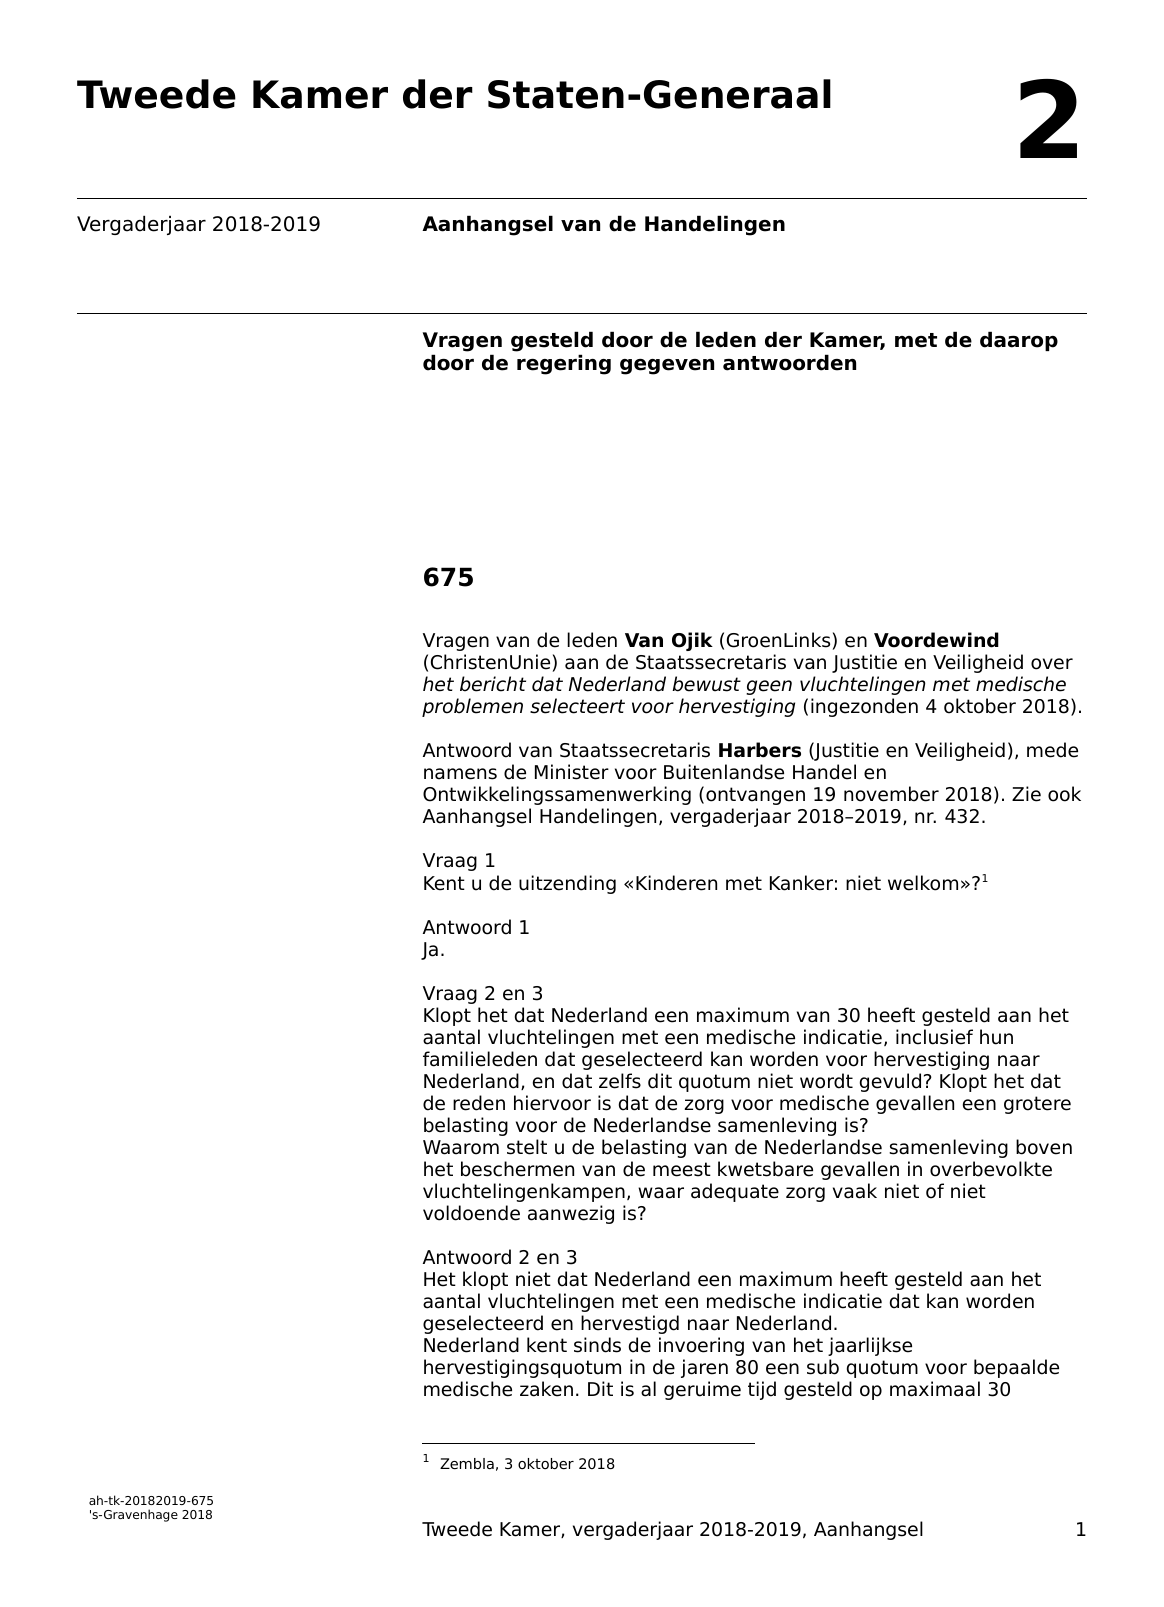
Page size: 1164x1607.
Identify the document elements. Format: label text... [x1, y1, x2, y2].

text Vraag 1 [422, 850, 1087, 872]
text Het klopt niet dat Nederland een maximum heeft gesteld aan het aantal vluchtelingen met een medische indicatie dat kan worden geselecteerd en hervestigd naar Nederland. [422, 1269, 1087, 1334]
table_cell Vragen gesteld door de leden der Kamer, met de daarop door de regering gegeven antwoorden [422, 314, 1087, 375]
text Zembla, 3 oktober 2018 [422, 1452, 1087, 1474]
text Nederland kent sinds de invoering van het jaarlijkse hervestigingsquotum in de jaren 80 een sub quotum voor bepaalde medische zaken. Dit is al geruime tijd gesteld op maximaal 30 [422, 1334, 1087, 1401]
text Waarom stelt u de belasting van de Nederlandse samenleving boven het beschermen van de meest kwetsbare gevallen in overbevolkte vluchtelingenkampen, waar adequate zorg vaak niet of niet voldoende aanwezig is? [422, 1137, 1087, 1224]
table_cell [77, 314, 422, 375]
text Kent u de uitzending «Kinderen met Kanker: niet welkom»? [422, 872, 1087, 894]
text Vraag 2 en 3 [422, 983, 1087, 1005]
text Antwoord van Staatssecretaris Harbers (Justitie en Veiligheid), mede namens de Minister voor Buitenlandse Handel en Ontwikkelingssamenwerking (ontvangen 19 november 2018). Zie ook Aanhangsel Handelingen, vergaderjaar 2018–2019, nr. 432. [422, 740, 1087, 828]
text 675 [422, 563, 1087, 592]
text Antwoord 1 [422, 917, 1087, 938]
text Ja. [422, 938, 1087, 961]
text ah-tk-20182019-675 [88, 1494, 323, 1508]
table_cell Aanhangsel van de Handelingen [422, 199, 1087, 313]
text Antwoord 2 en 3 [422, 1247, 1087, 1269]
text Klopt het dat Nederland een maximum van 30 heeft gesteld aan het aantal vluchtelingen met een medische indicatie, inclusief hun familieleden dat geselecteerd kan worden voor hervestiging naar Nederland, en dat zelfs dit quotum niet wordt gevuld? Klopt het dat de reden hiervoor is dat de zorg voor medische gevallen een grotere belasting voor de Nederlandse samenleving is? [422, 1005, 1087, 1137]
table_header 2 [886, 59, 1087, 198]
text Vragen van de leden Van Ojik (GroenLinks) en Voordewind (ChristenUnie) aan de Staatssecretaris van Justitie en Veiligheid over het bericht dat Nederland bewust geen vluchtelingen met medische problemen selecteert voor hervestiging (ingezonden 4 oktober 2018). [422, 630, 1087, 718]
text 's-Gravenhage 2018 [88, 1508, 323, 1522]
table_header Tweede Kamer der Staten-Generaal [77, 59, 886, 198]
table_cell Vergaderjaar 2018-2019 [77, 199, 422, 313]
